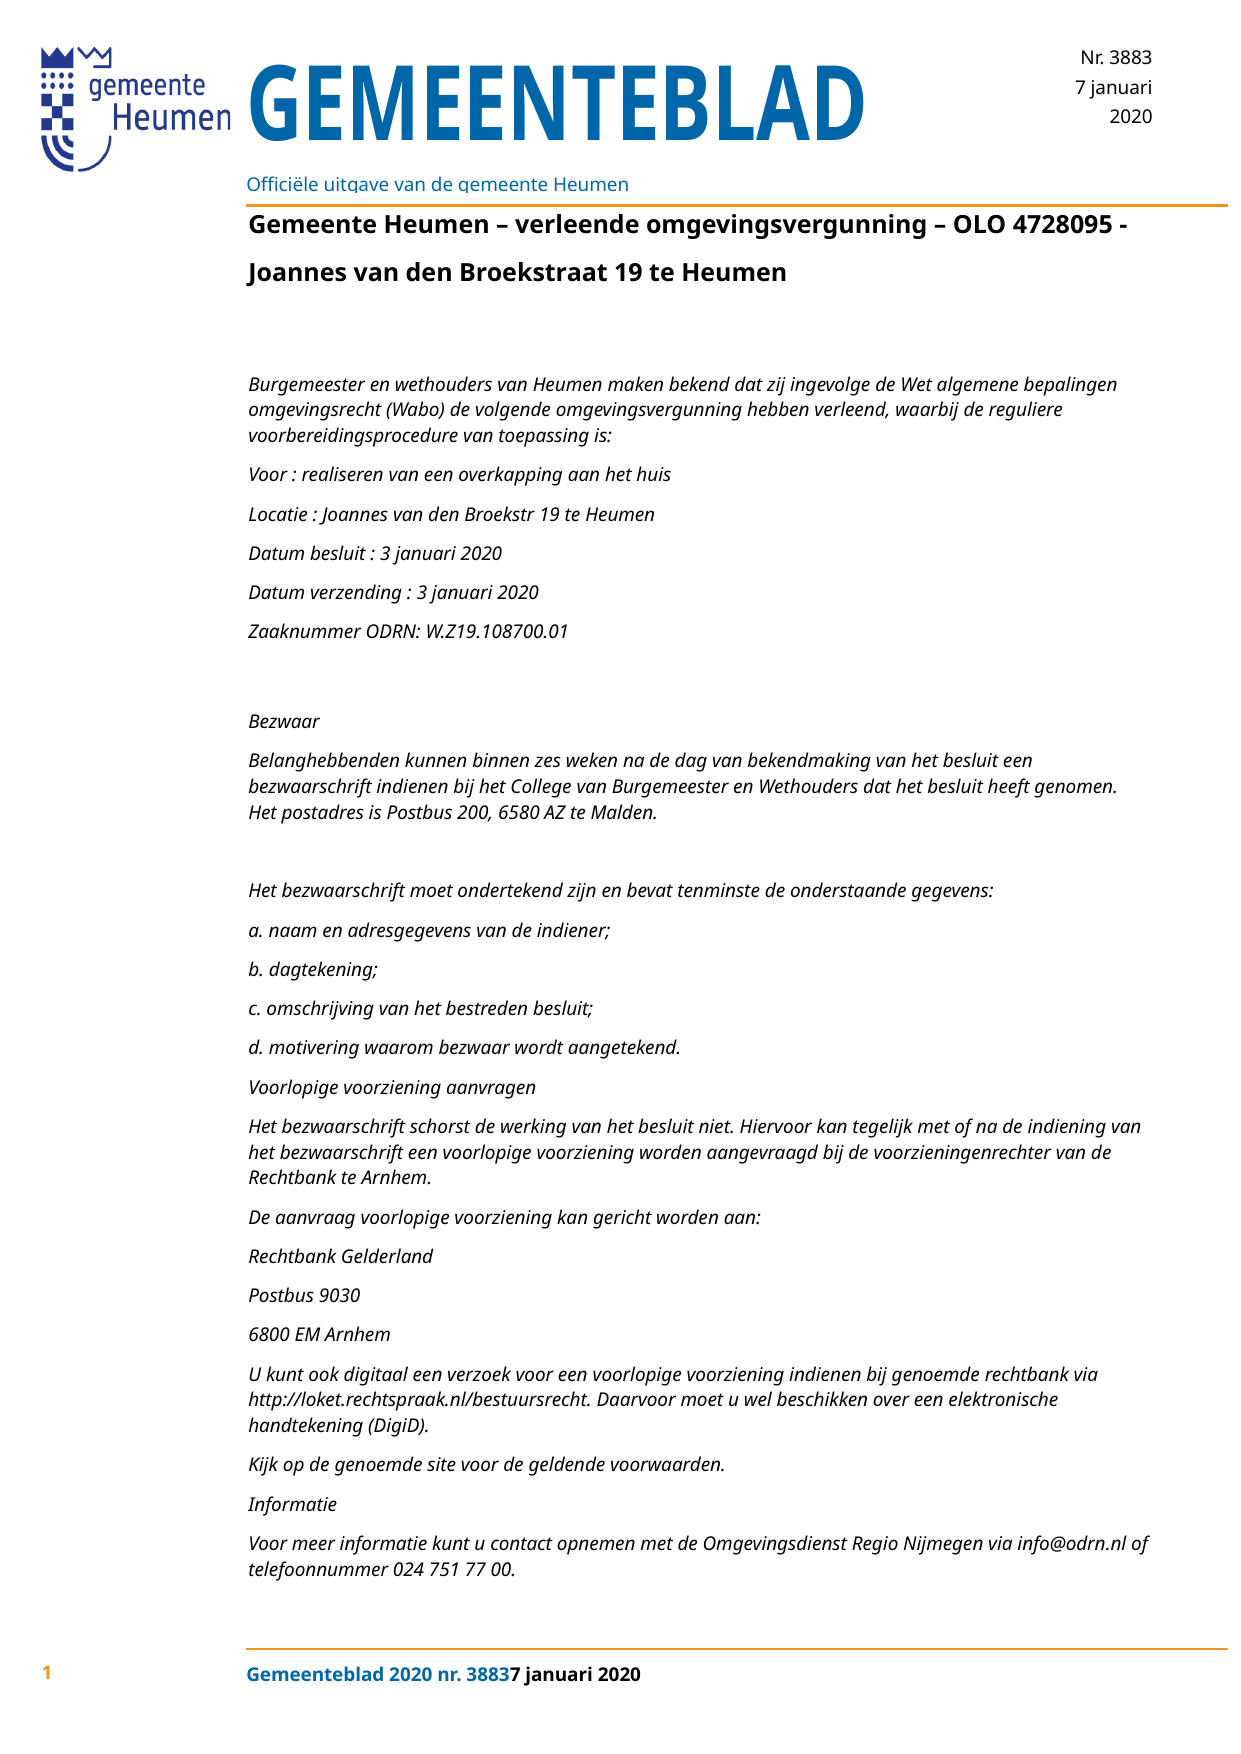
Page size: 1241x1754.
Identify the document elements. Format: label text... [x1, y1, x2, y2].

text Voorlopige voorziening aanvragen [248, 1074, 1152, 1099]
text b. dagtekening; [248, 956, 1152, 982]
text Datum besluit : 3 januari 2020 [248, 540, 1152, 566]
text Zaaknummer ODRN: W.Z19.108700.01 [248, 618, 1152, 644]
text De aanvraag voorlopige voorziening kan gericht worden aan: [248, 1204, 1152, 1229]
text d. motivering waarom bezwaar wordt aangetekend. [248, 1034, 1152, 1060]
text Datum verzending : 3 januari 2020 [248, 579, 1152, 605]
text Postbus 9030 [248, 1282, 1152, 1308]
text Bezwaar [248, 708, 1152, 734]
text Voor meer informatie kunt u contact opnemen met de Omgevingsdienst Regio Nijmegen via info@odrn.nl of telefoonnummer 024 751 77 00. [248, 1530, 1152, 1582]
text Het bezwaarschrift schorst de werking van het besluit niet. Hiervoor kan tegelijk met of na de indiening van het bezwaarschrift een voorlopige voorziening worden aangevraagd bij de voorzieningenrechter van de Rechtbank te Arnhem. [248, 1113, 1152, 1190]
text Gemeente Heumen – verleende omgevingsvergunning – OLO 4728095 - Joannes van den Broekstraat 19 te Heumen [248, 207, 1152, 288]
picture [41, 47, 231, 172]
text Kijk op de genoemde site voor de geldende voorwaarden. [248, 1452, 1152, 1477]
text Voor : realiseren van een overkapping aan het huis [248, 461, 1152, 487]
text c. omschrijving van het bestreden besluit; [248, 995, 1152, 1021]
text Belanghebbenden kunnen binnen zes weken na de dag van bekendmaking van het besluit een bezwaarschrift indienen bij het College van Burgemeester en Wethouders dat het besluit heeft genomen. Het postadres is Postbus 200, 6580 AZ te Malden. [248, 747, 1152, 825]
text Burgemeester en wethouders van Heumen maken bekend dat zij ingevolge de Wet algemene bepalingen omgevingsrecht (Wabo) de volgende omgevingsvergunning hebben verleend, waarbij de reguliere voorbereidingsprocedure van toepassing is: [248, 371, 1152, 448]
text 6800 EM Arnhem [248, 1322, 1152, 1347]
text Het bezwaarschrift moet ondertekend zijn en bevat tenminste de onderstaande gegevens: [248, 877, 1152, 903]
text Informatie [248, 1491, 1152, 1517]
text Rechtbank Gelderland [248, 1243, 1152, 1269]
text Locatie : Joannes van den Broekstr 19 te Heumen [248, 501, 1152, 526]
text a. naam en adresgegevens van de indiener; [248, 917, 1152, 942]
text U kunt ook digitaal een verzoek voor een voorlopige voorziening indienen bij genoemde rechtbank via http://loket.rechtspraak.nl/bestuursrecht. Daarvoor moet u wel beschikken over een elektronische handtekening (DigiD). [248, 1361, 1152, 1438]
